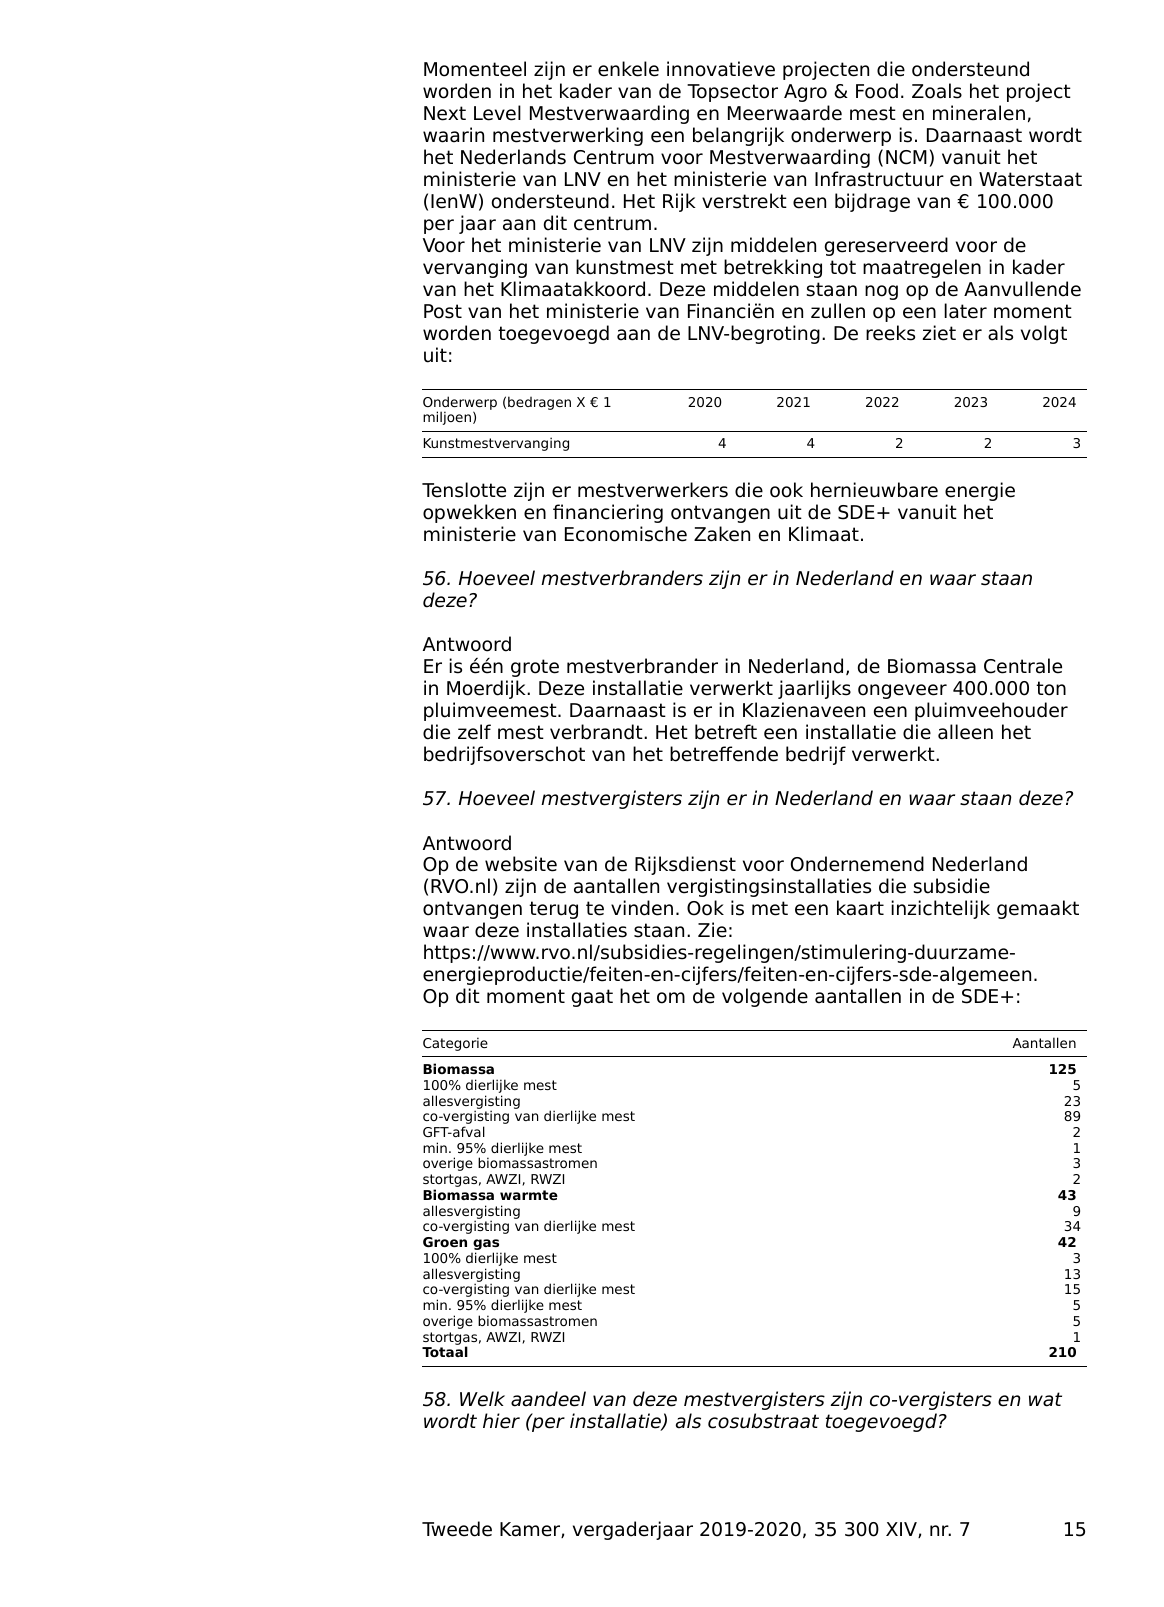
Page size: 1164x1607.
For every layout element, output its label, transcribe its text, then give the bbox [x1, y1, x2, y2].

text Antwoord [422, 634, 1087, 656]
table_cell 210 [954, 1345, 1087, 1366]
table_cell overige biomassastromen [422, 1156, 954, 1172]
table_cell 15 [954, 1282, 1087, 1298]
table_cell Biomassa warmte [422, 1188, 954, 1203]
table_cell 1 [954, 1329, 1087, 1345]
table_cell 100% dierlijke mest [422, 1251, 954, 1266]
text 58. Welk aandeel van deze mestvergisters zijn co-vergisters en wat wordt hier (per installatie) als cosubstraat toegevoegd? [422, 1389, 1087, 1433]
table_cell 2 [821, 432, 909, 457]
table_cell 3 [998, 432, 1087, 457]
text Voor het ministerie van LNV zijn middelen gereserveerd voor de vervanging van kunstmest met betrekking tot maatregelen in kader van het Klimaatakkoord. Deze middelen staan nog op de Aanvullende Post van het ministerie van Financiën en zullen op een later moment worden toegevoegd aan de LNV-begroting. De reeks ziet er als volgt uit: [422, 235, 1087, 367]
table_header Categorie [422, 1031, 954, 1056]
text Tenslotte zijn er mestverwerkers die ook hernieuwbare energie opwekken en financiering ontvangen uit de SDE+ vanuit het ministerie van Economische Zaken en Klimaat. [422, 480, 1087, 546]
table_cell GFT-afval [422, 1125, 954, 1141]
table_cell 23 [954, 1094, 1087, 1109]
table_cell 3 [954, 1251, 1087, 1266]
table_cell 100% dierlijke mest [422, 1078, 954, 1093]
table_cell 1 [954, 1141, 1087, 1156]
table_cell stortgas, AWZI, RWZI [422, 1172, 954, 1188]
table_cell Kunstmestvervanging [422, 432, 644, 457]
table_header Aantallen [954, 1031, 1087, 1056]
table_cell overige biomassastromen [422, 1314, 954, 1329]
text Op dit moment gaat het om de volgende aantallen in de SDE+: [422, 986, 1087, 1008]
table_cell 34 [954, 1219, 1087, 1235]
table_cell 3 [954, 1156, 1087, 1172]
table_header 2024 [998, 390, 1087, 431]
table_cell 4 [732, 432, 821, 457]
table_cell 4 [644, 432, 732, 457]
table_cell co-vergisting van dierlijke mest [422, 1282, 954, 1298]
table_cell 2 [954, 1125, 1087, 1141]
table_header 2023 [910, 390, 998, 431]
text Er is één grote mestverbrander in Nederland, de Biomassa Centrale in Moerdijk. Deze installatie verwerkt jaarlijks ongeveer 400.000 ton pluimveemest. Daarnaast is er in Klazienaveen een pluimveehouder die zelf mest verbrandt. Het betreft een installatie die alleen het bedrijfsoverschot van het betreffende bedrijf verwerkt. [422, 656, 1087, 766]
table_cell 125 [954, 1057, 1087, 1078]
table_cell 2 [954, 1172, 1087, 1188]
table_cell Biomassa [422, 1057, 954, 1078]
table_cell 2 [910, 432, 998, 457]
table_cell co-vergisting van dierlijke mest [422, 1219, 954, 1235]
table_cell min. 95% dierlijke mest [422, 1298, 954, 1314]
table_cell 9 [954, 1204, 1087, 1219]
text Momenteel zijn er enkele innovatieve projecten die ondersteund worden in het kader van de Topsector Agro & Food. Zoals het project Next Level Mestverwaarding en Meerwaarde mest en mineralen, waarin mestverwerking een belangrijk onderwerp is. Daarnaast wordt het Nederlands Centrum voor Mestverwaarding (NCM) vanuit het ministerie van LNV en het ministerie van Infrastructuur en Waterstaat (IenW) ondersteund. Het Rijk verstrekt een bijdrage van € 100.000 per jaar aan dit centrum. [422, 59, 1087, 235]
table_cell 89 [954, 1109, 1087, 1125]
text Antwoord [422, 832, 1087, 854]
text https://www.rvo.nl/subsidies-regelingen/stimulering-duurzame-energieproductie/feiten-en-cijfers/feiten-en-cijfers-sde-algemeen. [422, 942, 1087, 986]
text 57. Hoeveel mestvergisters zijn er in Nederland en waar staan deze? [422, 788, 1087, 810]
text 56. Hoeveel mestverbranders zijn er in Nederland en waar staan deze? [422, 568, 1087, 612]
table_header 2022 [821, 390, 909, 431]
table_cell 43 [954, 1188, 1087, 1203]
table_cell 13 [954, 1266, 1087, 1282]
table_cell Totaal [422, 1345, 954, 1366]
table_cell 5 [954, 1298, 1087, 1314]
text Op de website van de Rijksdienst voor Ondernemend Nederland (RVO.nl) zijn de aantallen vergistingsinstallaties die subsidie ontvangen terug te vinden. Ook is met een kaart inzichtelijk gemaakt waar deze installaties staan. Zie: [422, 854, 1087, 942]
table_header 2021 [732, 390, 821, 431]
table_cell allesvergisting [422, 1204, 954, 1219]
table_cell 5 [954, 1078, 1087, 1093]
table_cell allesvergisting [422, 1094, 954, 1109]
table_header 2020 [644, 390, 732, 431]
table_cell co-vergisting van dierlijke mest [422, 1109, 954, 1125]
table_cell allesvergisting [422, 1266, 954, 1282]
table_header Onderwerp (bedragen X € 1 miljoen) [422, 390, 644, 431]
table_cell min. 95% dierlijke mest [422, 1141, 954, 1156]
table_cell Groen gas [422, 1235, 954, 1251]
table_cell stortgas, AWZI, RWZI [422, 1329, 954, 1345]
table_cell 42 [954, 1235, 1087, 1251]
table_cell 5 [954, 1314, 1087, 1329]
